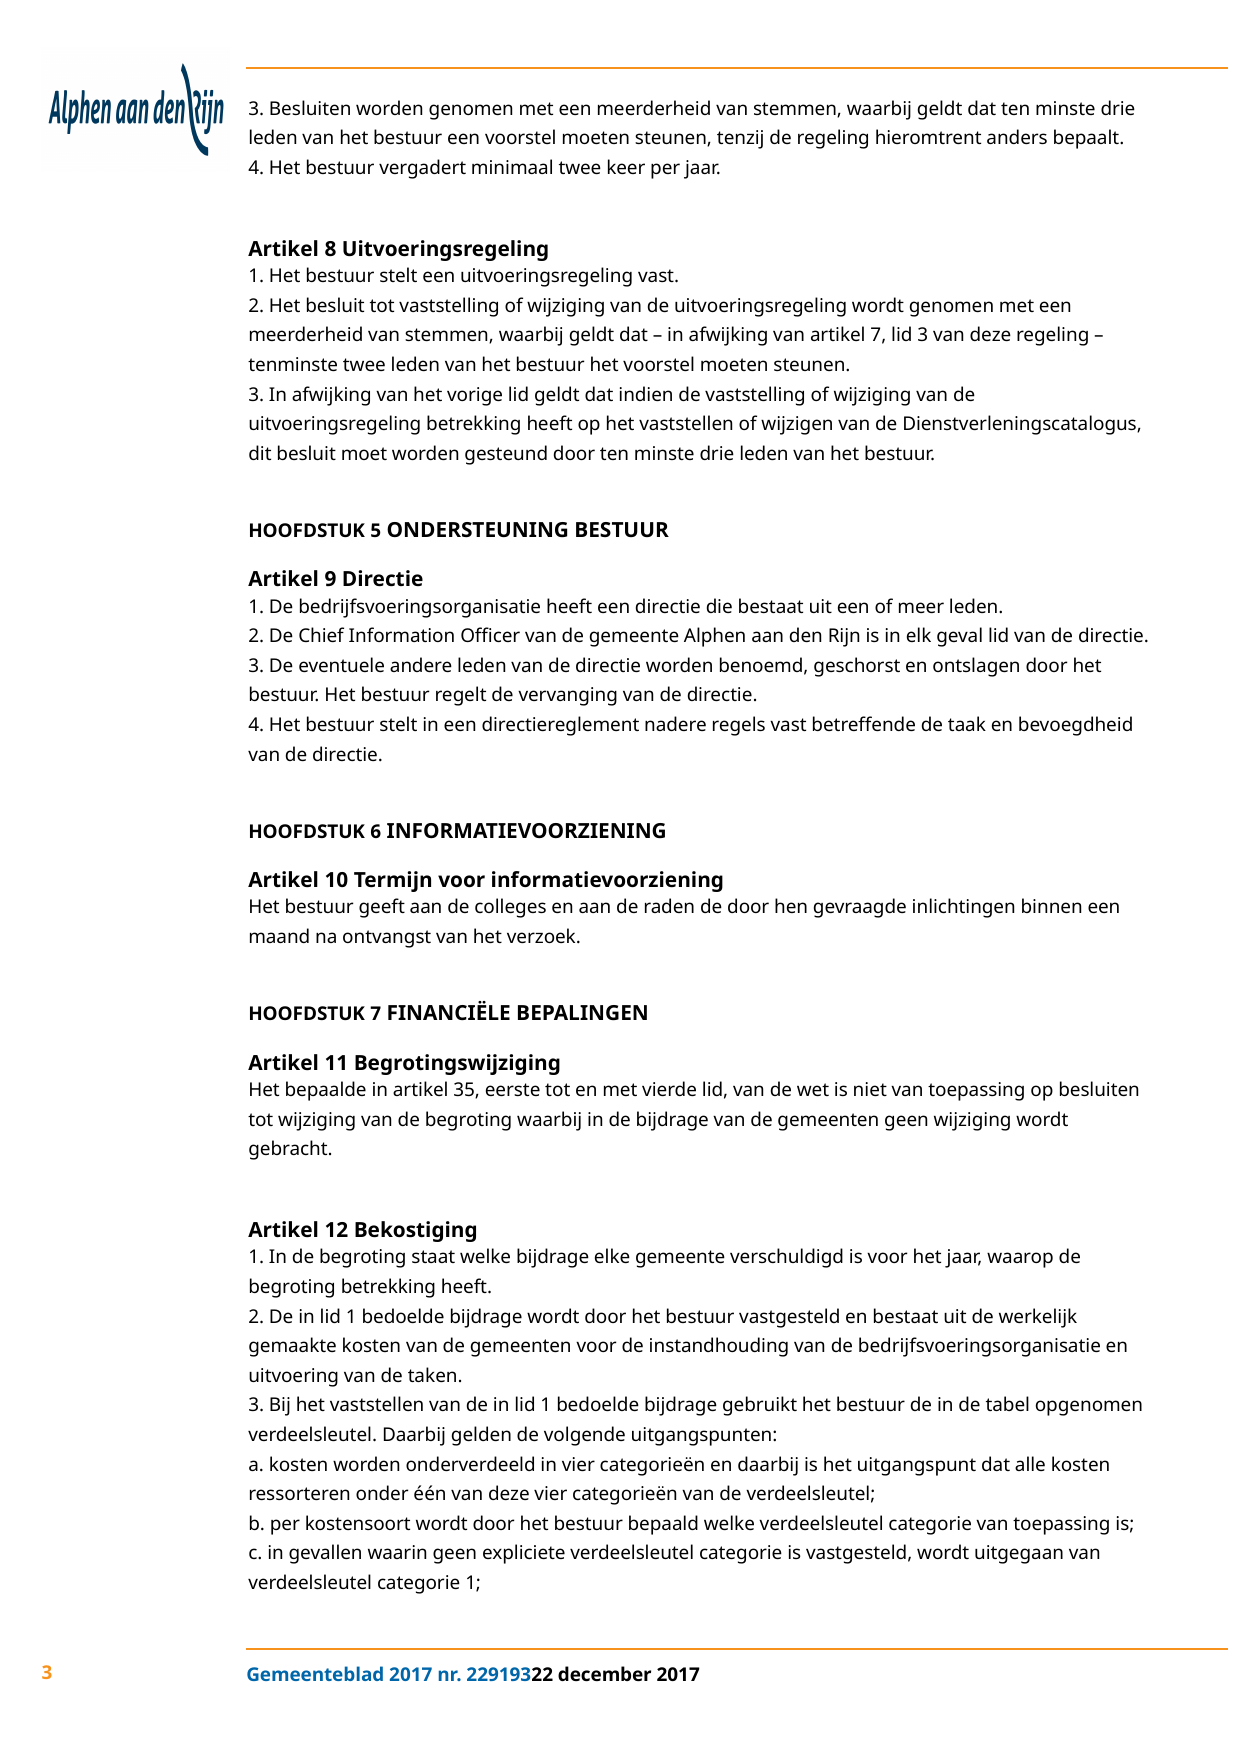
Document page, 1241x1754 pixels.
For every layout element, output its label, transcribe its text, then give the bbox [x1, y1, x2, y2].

text 1. De bedrijfsvoeringsorganisatie heeft een directie die bestaat uit een of meer leden. [248, 593, 1152, 618]
text 3. In afwijking van het vorige lid geldt dat indien de vaststelling of wijziging van de uitvoeringsregeling betrekking heeft op het vaststellen of wijzigen van de Dienstverleningscatalogus, dit besluit moet worden gesteund door ten minste drie leden van het bestuur. [248, 381, 1152, 466]
text 4. Het bestuur vergadert minimaal twee keer per jaar. [248, 154, 1152, 180]
text Artikel 12 Bekostiging [248, 1215, 1152, 1244]
text Het bepaalde in artikel 35, eerste tot en met vierde lid, van de wet is niet van toepassing op besluiten tot wijziging van de begroting waarbij in de bijdrage van de gemeenten geen wijziging wordt gebracht. [248, 1076, 1152, 1161]
text HOOFDSTUK 7 FINANCIËLE BEPALINGEN [248, 998, 1152, 1027]
text 3. De eventuele andere leden van de directie worden benoemd, geschorst en ontslagen door het bestuur. Het bestuur regelt de vervanging van de directie. [248, 652, 1152, 707]
text c. in gevallen waarin geen expliciete verdeelsleutel categorie is vastgesteld, wordt uitgegaan van verdeelsleutel categorie 1; [248, 1539, 1152, 1595]
text Artikel 11 Begrotingswijziging [248, 1048, 1152, 1076]
text Artikel 10 Termijn voor informatievoorziening [248, 865, 1152, 894]
text 2. De Chief Information Officer van de gemeente Alphen aan den Rijn is in elk geval lid van de directie. [248, 622, 1152, 648]
text 3. Bij het vaststellen van de in lid 1 bedoelde bijdrage gebruikt het bestuur de in de tabel opgenomen verdeelsleutel. Daarbij gelden de volgende uitgangspunten: [248, 1392, 1152, 1447]
text 1. In de begroting staat welke bijdrage elke gemeente verschuldigd is voor het jaar, waarop de begroting betrekking heeft. [248, 1244, 1152, 1299]
text Het bestuur geeft aan de colleges en aan de raden de door hen gevraagde inlichtingen binnen een maand na ontvangst van het verzoek. [248, 894, 1152, 949]
text Artikel 9 Directie [248, 564, 1152, 593]
text b. per kostensoort wordt door het bestuur bepaald welke verdeelsleutel categorie van toepassing is; [248, 1510, 1152, 1536]
text HOOFDSTUK 6 INFORMATIEVOORZIENING [248, 816, 1152, 844]
text 4. Het bestuur stelt in een directiereglement nadere regels vast betreffende de taak en bevoegdheid van de directie. [248, 711, 1152, 766]
text a. kosten worden onderverdeeld in vier categorieën en daarbij is het uitgangspunt dat alle kosten ressorteren onder één van deze vier categorieën van de verdeelsleutel; [248, 1451, 1152, 1506]
text 3. Besluiten worden genomen met een meerderheid van stemmen, waarbij geldt dat ten minste drie leden van het bestuur een voorstel moeten steunen, tenzij de regeling hieromtrent anders bepaalt. [248, 95, 1152, 150]
text HOOFDSTUK 5 ONDERSTEUNING BESTUUR [248, 515, 1152, 543]
text 1. Het bestuur stelt een uitvoeringsregeling vast. [248, 262, 1152, 288]
text Artikel 8 Uitvoeringsregeling [248, 234, 1152, 262]
text 2. Het besluit tot vaststelling of wijziging van de uitvoeringsregeling wordt genomen met een meerderheid van stemmen, waarbij geldt dat – in afwijking van artikel 7, lid 3 van deze regeling – tenminste twee leden van het bestuur het voorstel moeten steunen. [248, 292, 1152, 377]
text 2. De in lid 1 bedoelde bijdrage wordt door het bestuur vastgesteld en bestaat uit de werkelijk gemaakte kosten van de gemeenten voor de instandhouding van de bedrijfsvoeringsorganisatie en uitvoering van de taken. [248, 1303, 1152, 1388]
picture [41, 47, 231, 172]
